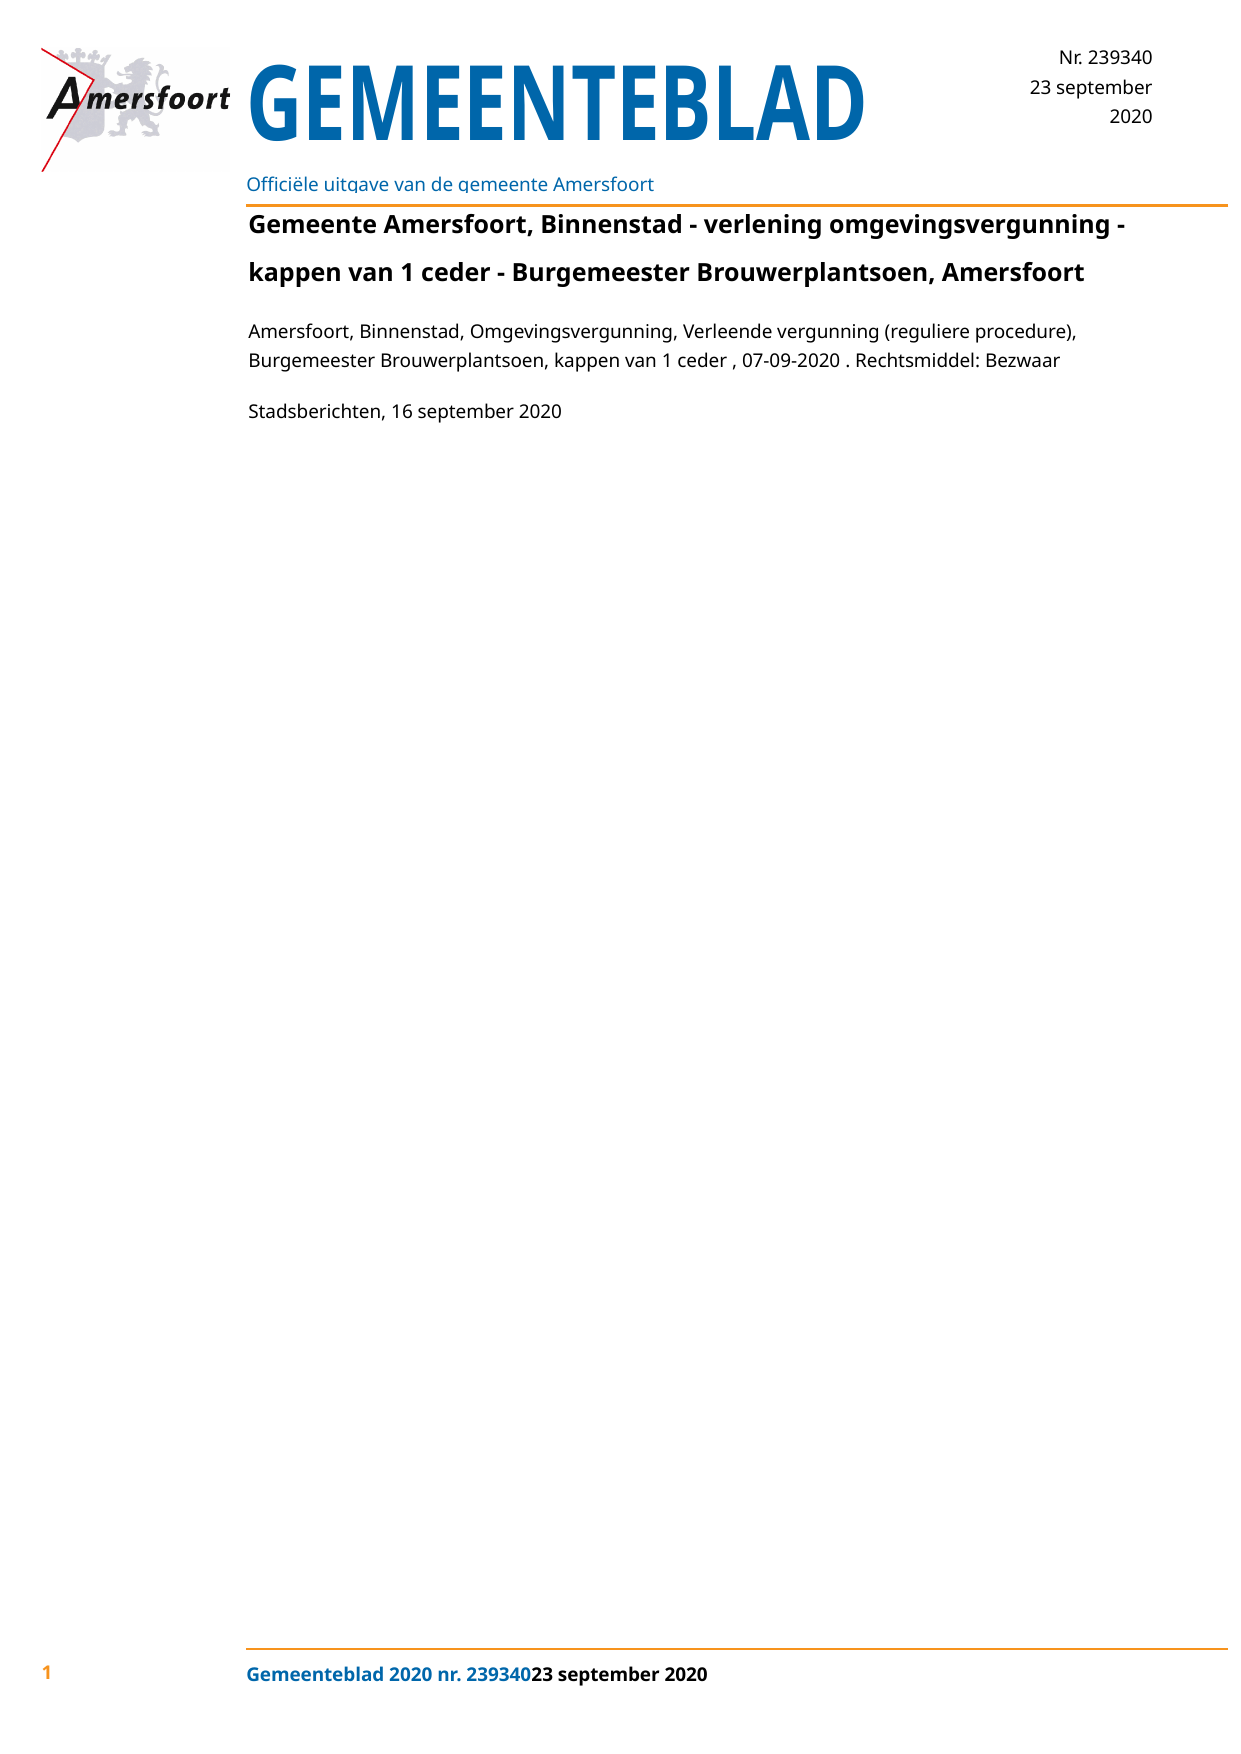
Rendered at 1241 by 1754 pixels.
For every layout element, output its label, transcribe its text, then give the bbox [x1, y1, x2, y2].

text Gemeente Amersfoort, Binnenstad - verlening omgevingsvergunning - kappen van 1 ceder - Burgemeester Brouwerplantsoen, Amersfoort [248, 207, 1152, 288]
picture [41, 47, 231, 172]
text Stadsberichten, 16 september 2020 [248, 398, 1152, 424]
text Amersfoort, Binnenstad, Omgevingsvergunning, Verleende vergunning (reguliere procedure), Burgemeester Brouwerplantsoen, kappen van 1 ceder , 07-09-2020 . Rechtsmiddel: Bezwaar [248, 318, 1152, 373]
